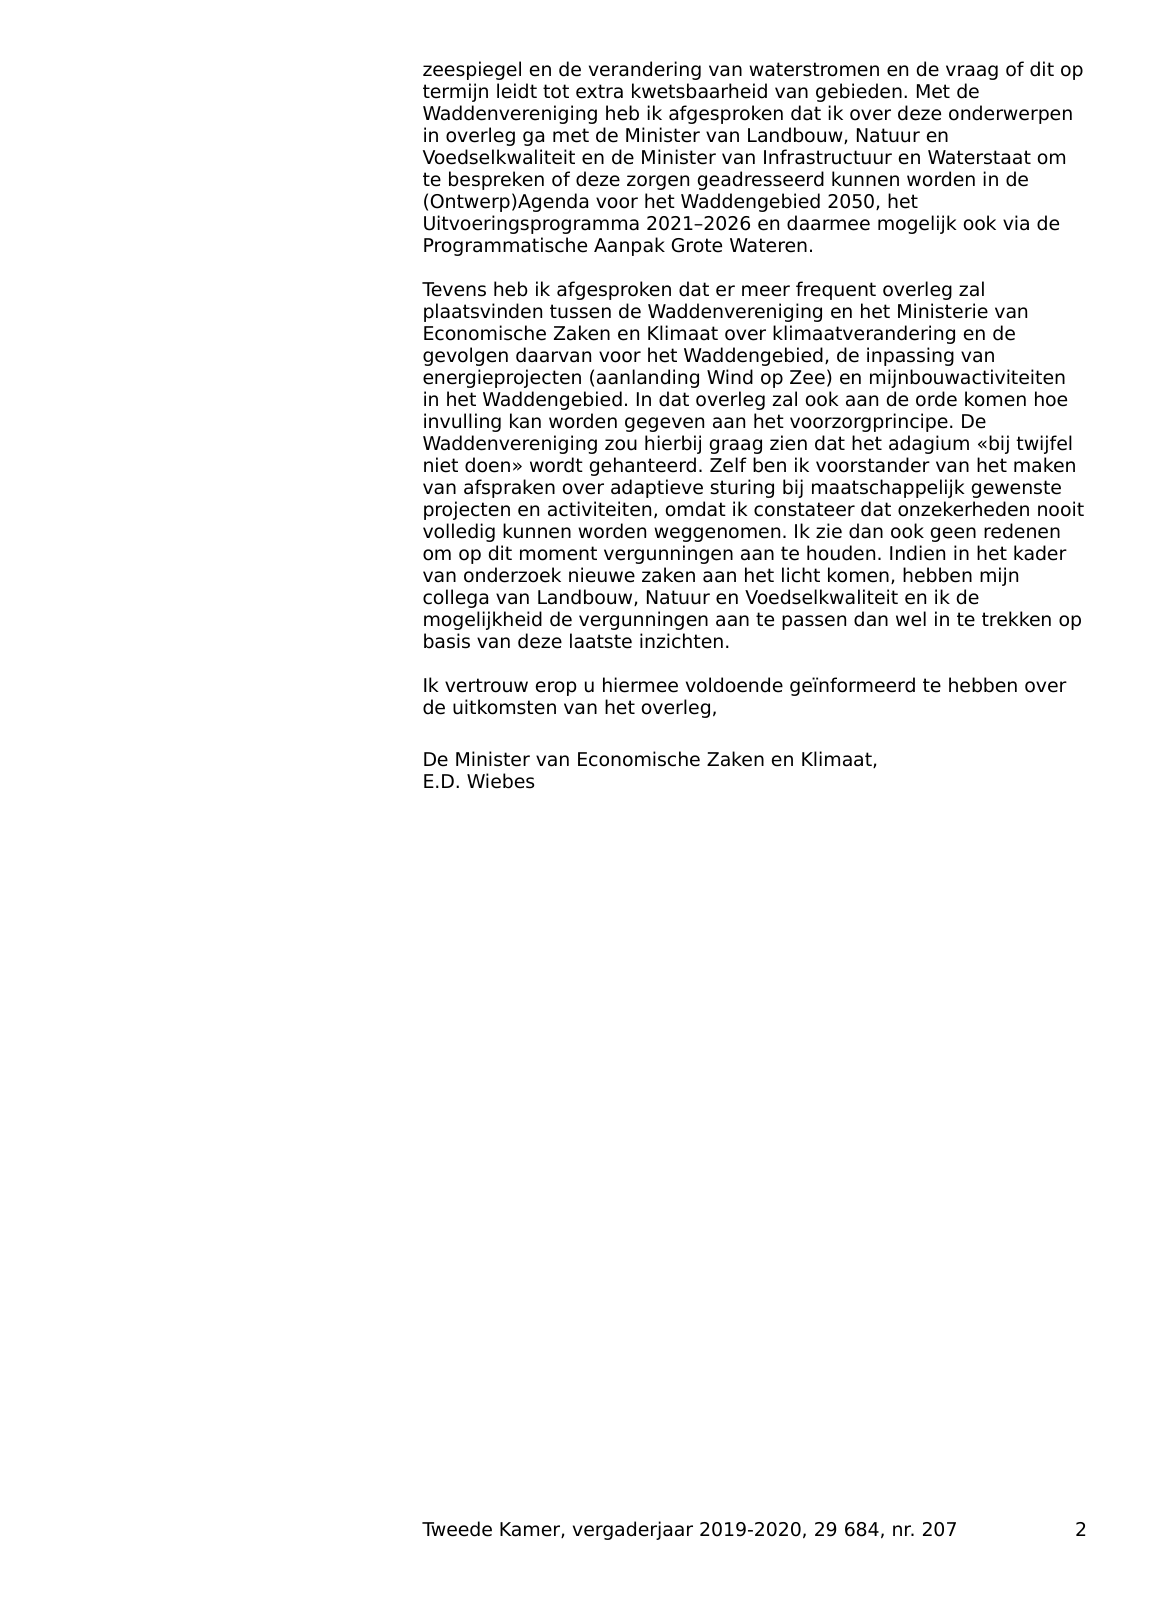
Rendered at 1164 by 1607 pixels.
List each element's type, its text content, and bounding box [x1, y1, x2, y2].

text De Minister van Economische Zaken en Klimaat, E.D. Wiebes [422, 749, 1087, 793]
text Ik vertrouw erop u hiermee voldoende geïnformeerd te hebben over de uitkomsten van het overleg, [422, 675, 1087, 719]
text zeespiegel en de verandering van waterstromen en de vraag of dit op termijn leidt tot extra kwetsbaarheid van gebieden. Met de Waddenvereniging heb ik afgesproken dat ik over deze onderwerpen in overleg ga met de Minister van Landbouw, Natuur en Voedselkwaliteit en de Minister van Infrastructuur en Waterstaat om te bespreken of deze zorgen geadresseerd kunnen worden in de (Ontwerp)Agenda voor het Waddengebied 2050, het Uitvoeringsprogramma 2021–2026 en daarmee mogelijk ook via de Programmatische Aanpak Grote Wateren. [422, 59, 1087, 257]
text Tevens heb ik afgesproken dat er meer frequent overleg zal plaatsvinden tussen de Waddenvereniging en het Ministerie van Economische Zaken en Klimaat over klimaatverandering en de gevolgen daarvan voor het Waddengebied, de inpassing van energieprojecten (aanlanding Wind op Zee) en mijnbouwactiviteiten in het Waddengebied. In dat overleg zal ook aan de orde komen hoe invulling kan worden gegeven aan het voorzorgprincipe. De Waddenvereniging zou hierbij graag zien dat het adagium «bij twijfel niet doen» wordt gehanteerd. Zelf ben ik voorstander van het maken van afspraken over adaptieve sturing bij maatschappelijk gewenste projecten en activiteiten, omdat ik constateer dat onzekerheden nooit volledig kunnen worden weggenomen. Ik zie dan ook geen redenen om op dit moment vergunningen aan te houden. Indien in het kader van onderzoek nieuwe zaken aan het licht komen, hebben mijn collega van Landbouw, Natuur en Voedselkwaliteit en ik de mogelijkheid de vergunningen aan te passen dan wel in te trekken op basis van deze laatste inzichten. [422, 279, 1087, 653]
